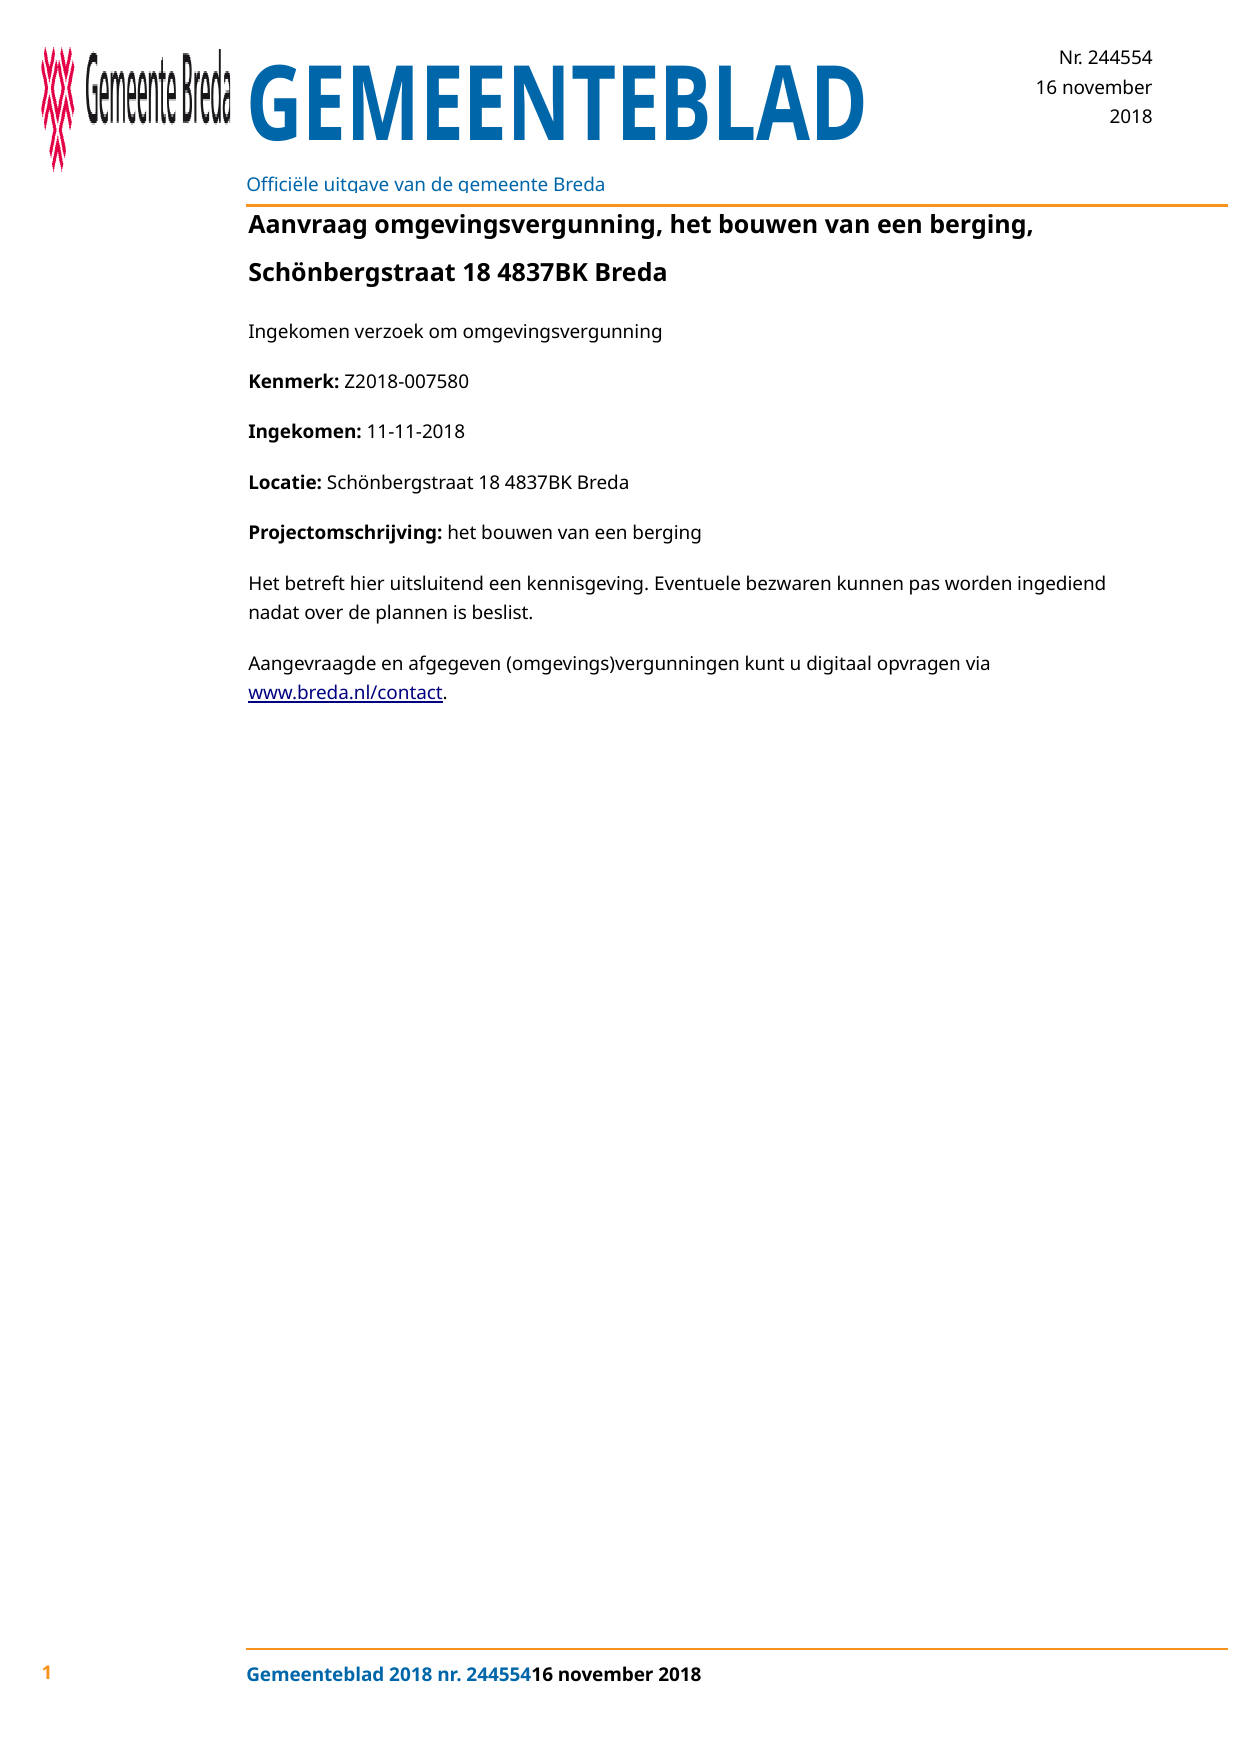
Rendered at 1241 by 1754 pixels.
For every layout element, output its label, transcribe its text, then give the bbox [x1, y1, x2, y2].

text Projectomschrijving: het bouwen van een berging [248, 519, 1152, 545]
text Aangevraagde en afgegeven (omgevings)vergunningen kunt u digitaal opvragen via www.breda.nl/contact. [248, 650, 1152, 705]
picture [41, 47, 231, 172]
text Het betreft hier uitsluitend een kennisgeving. Eventuele bezwaren kunnen pas worden ingediend nadat over de plannen is beslist. [248, 570, 1152, 625]
text Ingekomen: 11-11-2018 [248, 419, 1152, 444]
text Ingekomen verzoek om omgevingsvergunning [248, 318, 1152, 344]
text Aanvraag omgevingsvergunning, het bouwen van een berging, Schönbergstraat 18 4837BK Breda [248, 207, 1152, 288]
text Locatie: Schönbergstraat 18 4837BK Breda [248, 469, 1152, 495]
text Kenmerk: Z2018-007580 [248, 368, 1152, 394]
